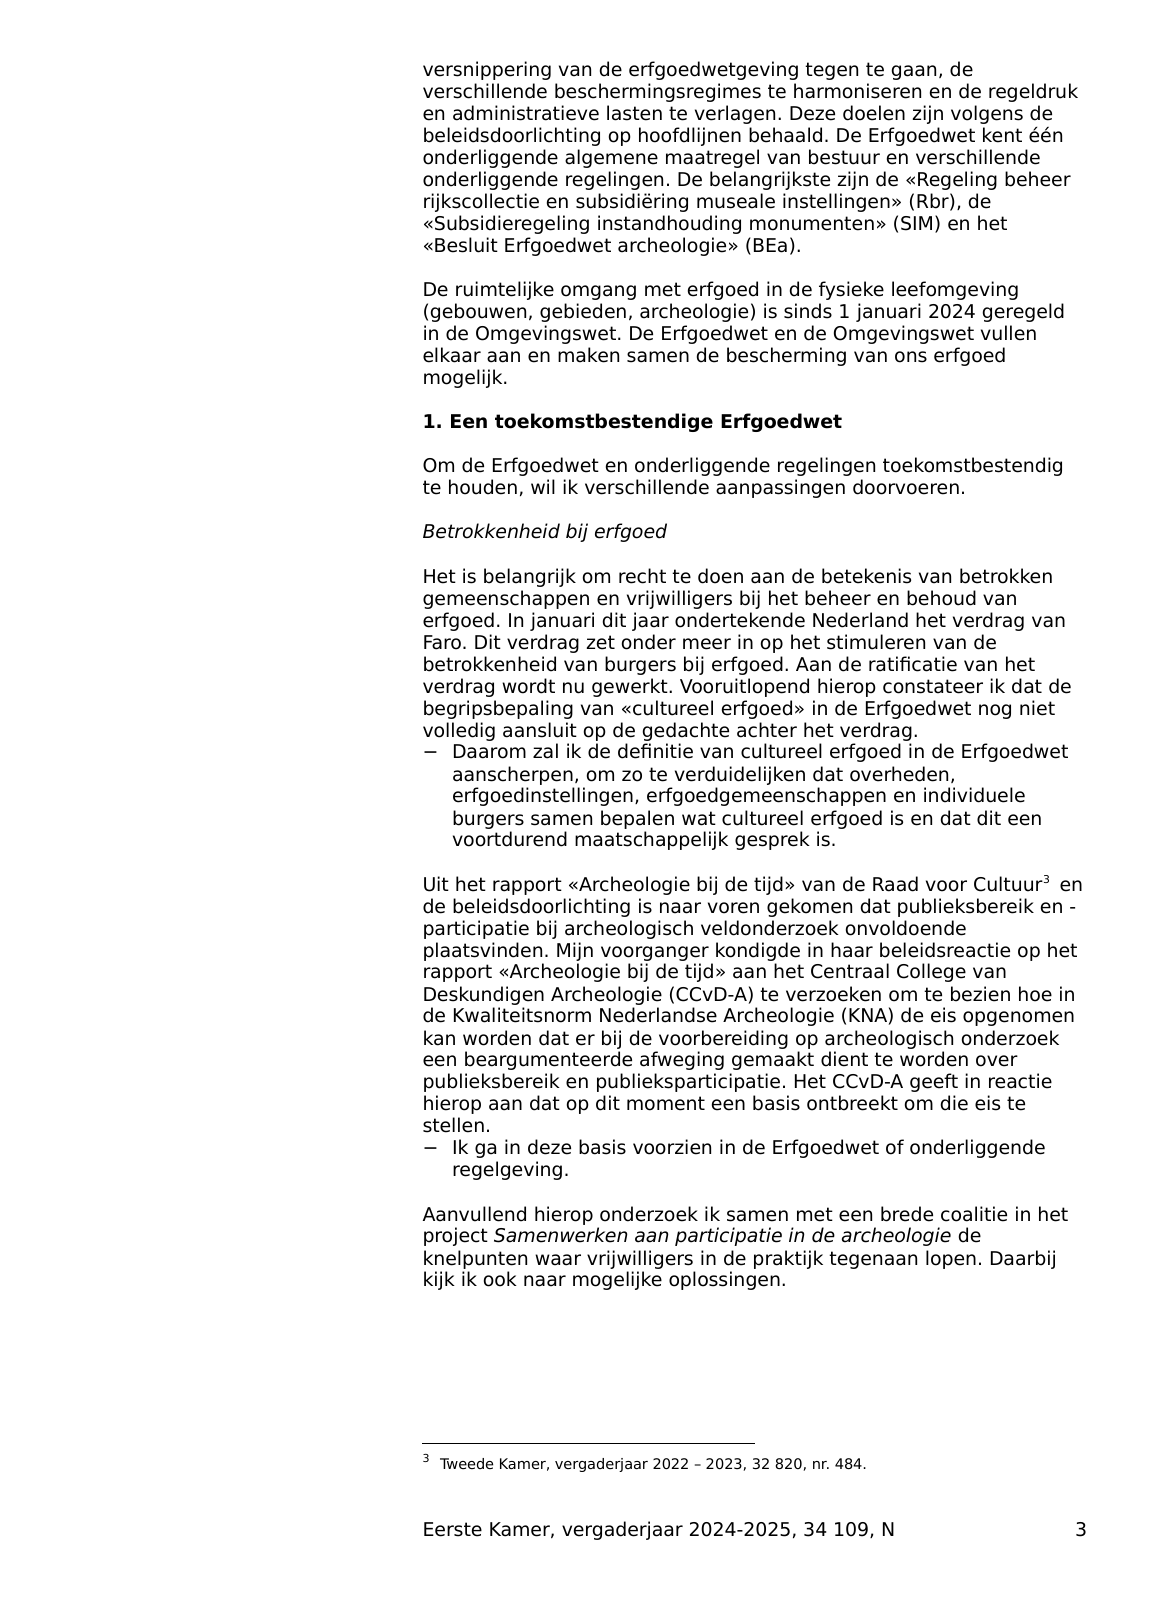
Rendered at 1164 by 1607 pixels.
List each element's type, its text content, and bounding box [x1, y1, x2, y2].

subtitle Betrokkenheid bij erfgoed [422, 521, 1087, 543]
text − Ik ga in deze basis voorzien in de Erfgoedwet of onderliggende regelgeving. [422, 1137, 1087, 1181]
text versnippering van de erfgoedwetgeving tegen te gaan, de verschillende beschermingsregimes te harmoniseren en de regeldruk en administratieve lasten te verlagen. Deze doelen zijn volgens de beleidsdoorlichting op hoofdlijnen behaald. De Erfgoedwet kent één onderliggende algemene maatregel van bestuur en verschillende onderliggende regelingen. De belangrijkste zijn de «Regeling beheer rijkscollectie en subsidiëring museale instellingen» (Rbr), de «Subsidieregeling instandhouding monumenten» (SIM) en het «Besluit Erfgoedwet archeologie» (BEa). [422, 59, 1087, 257]
text − Daarom zal ik de definitie van cultureel erfgoed in de Erfgoedwet aanscherpen, om zo te verduidelijken dat overheden, erfgoedinstellingen, erfgoedgemeenschappen en individuele burgers samen bepalen wat cultureel erfgoed is en dat dit een voortdurend maatschappelijk gesprek is. [422, 741, 1087, 851]
text Om de Erfgoedwet en onderliggende regelingen toekomstbestendig te houden, wil ik verschillende aanpassingen doorvoeren. [422, 455, 1087, 499]
subtitle 1. Een toekomstbestendige Erfgoedwet [422, 411, 1087, 433]
text Aanvullend hierop onderzoek ik samen met een brede coalitie in het project Samenwerken aan participatie in de archeologie de knelpunten waar vrijwilligers in de praktijk tegenaan lopen. Daarbij kijk ik ook naar mogelijke oplossingen. [422, 1203, 1087, 1291]
text Tweede Kamer, vergaderjaar 2022 – 2023, 32 820, nr. 484. [422, 1452, 1087, 1474]
text Het is belangrijk om recht te doen aan de betekenis van betrokken gemeenschappen en vrijwilligers bij het beheer en behoud van erfgoed. In januari dit jaar ondertekende Nederland het verdrag van Faro. Dit verdrag zet onder meer in op het stimuleren van de betrokkenheid van burgers bij erfgoed. Aan de ratificatie van het verdrag wordt nu gewerkt. Vooruitlopend hierop constateer ik dat de begripsbepaling van «cultureel erfgoed» in de Erfgoedwet nog niet volledig aansluit op de gedachte achter het verdrag. [422, 566, 1087, 741]
text Uit het rapport «Archeologie bij de tijd» van de Raad voor Cultuur en de beleidsdoorlichting is naar voren gekomen dat publieksbereik en -participatie bij archeologisch veldonderzoek onvoldoende plaatsvinden. Mijn voorganger kondigde in haar beleidsreactie op het rapport «Archeologie bij de tijd» aan het Centraal College van Deskundigen Archeologie (CCvD-A) te verzoeken om te bezien hoe in de Kwaliteitsnorm Nederlandse Archeologie (KNA) de eis opgenomen kan worden dat er bij de voorbereiding op archeologisch onderzoek een beargumenteerde afweging gemaakt dient te worden over publieksbereik en publieksparticipatie. Het CCvD-A geeft in reactie hierop aan dat op dit moment een basis ontbreekt om die eis te stellen. [422, 873, 1087, 1137]
text De ruimtelijke omgang met erfgoed in de fysieke leefomgeving (gebouwen, gebieden, archeologie) is sinds 1 januari 2024 geregeld in de Omgevingswet. De Erfgoedwet en de Omgevingswet vullen elkaar aan en maken samen de bescherming van ons erfgoed mogelijk. [422, 279, 1087, 389]
